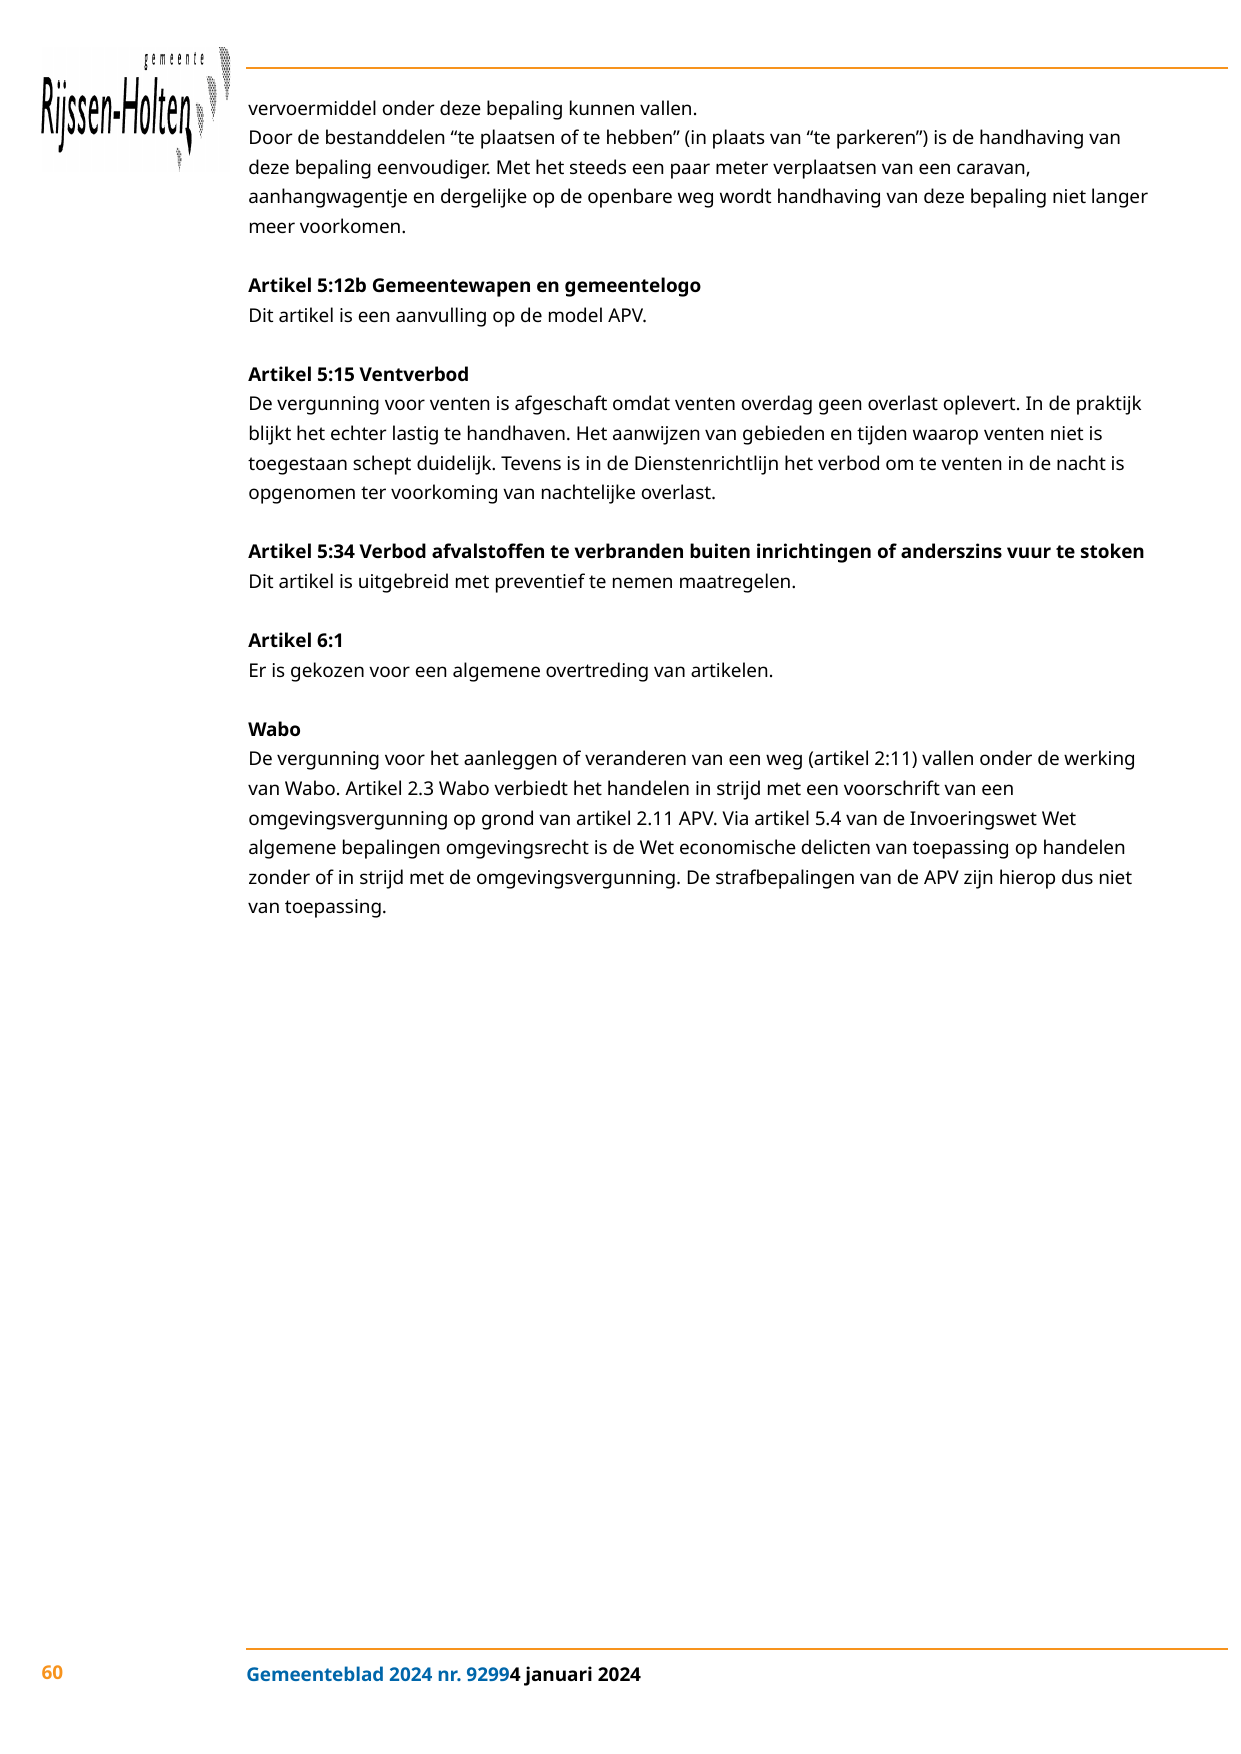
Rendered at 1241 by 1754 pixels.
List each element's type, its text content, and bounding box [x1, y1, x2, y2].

text Artikel 6:1 [248, 627, 1152, 653]
text Wabo [248, 716, 1152, 742]
text Artikel 5:15 Ventverbod [248, 361, 1152, 387]
text Dit artikel is uitgebreid met preventief te nemen maatregelen. [248, 568, 1152, 594]
text Artikel 5:12b Gemeentewapen en gemeentelogo [248, 272, 1152, 298]
text De vergunning voor venten is afgeschaft omdat venten overdag geen overlast oplevert. In de praktijk blijkt het echter lastig te handhaven. Het aanwijzen van gebieden en tijden waarop venten niet is toegestaan schept duidelijk. Tevens is in de Dienstenrichtlijn het verbod om te venten in de nacht is opgenomen ter voorkoming van nachtelijke overlast. [248, 391, 1152, 505]
text vervoermiddel onder deze bepaling kunnen vallen. [248, 95, 1152, 121]
text Er is gekozen voor een algemene overtreding van artikelen. [248, 657, 1152, 683]
picture [41, 47, 231, 172]
text Dit artikel is een aanvulling op de model APV. [248, 302, 1152, 328]
text Artikel 5:34 Verbod afvalstoffen te verbranden buiten inrichtingen of anderszins vuur te stoken [248, 538, 1152, 564]
text Door de bestanddelen “te plaatsen of te hebben” (in plaats van “te parkeren”) is de handhaving van deze bepaling eenvoudiger. Met het steeds een paar meter verplaatsen van een caravan, aanhangwagentje en dergelijke op de openbare weg wordt handhaving van deze bepaling niet langer meer voorkomen. [248, 124, 1152, 239]
text De vergunning voor het aanleggen of veranderen van een weg (artikel 2:11) vallen onder de werking van Wabo. Artikel 2.3 Wabo verbiedt het handelen in strijd met een voorschrift van een omgevingsvergunning op grond van artikel 2.11 APV. Via artikel 5.4 van de Invoeringswet Wet algemene bepalingen omgevingsrecht is de Wet economische delicten van toepassing op handelen zonder of in strijd met de omgevingsvergunning. De strafbepalingen van de APV zijn hierop dus niet van toepassing. [248, 746, 1152, 919]
